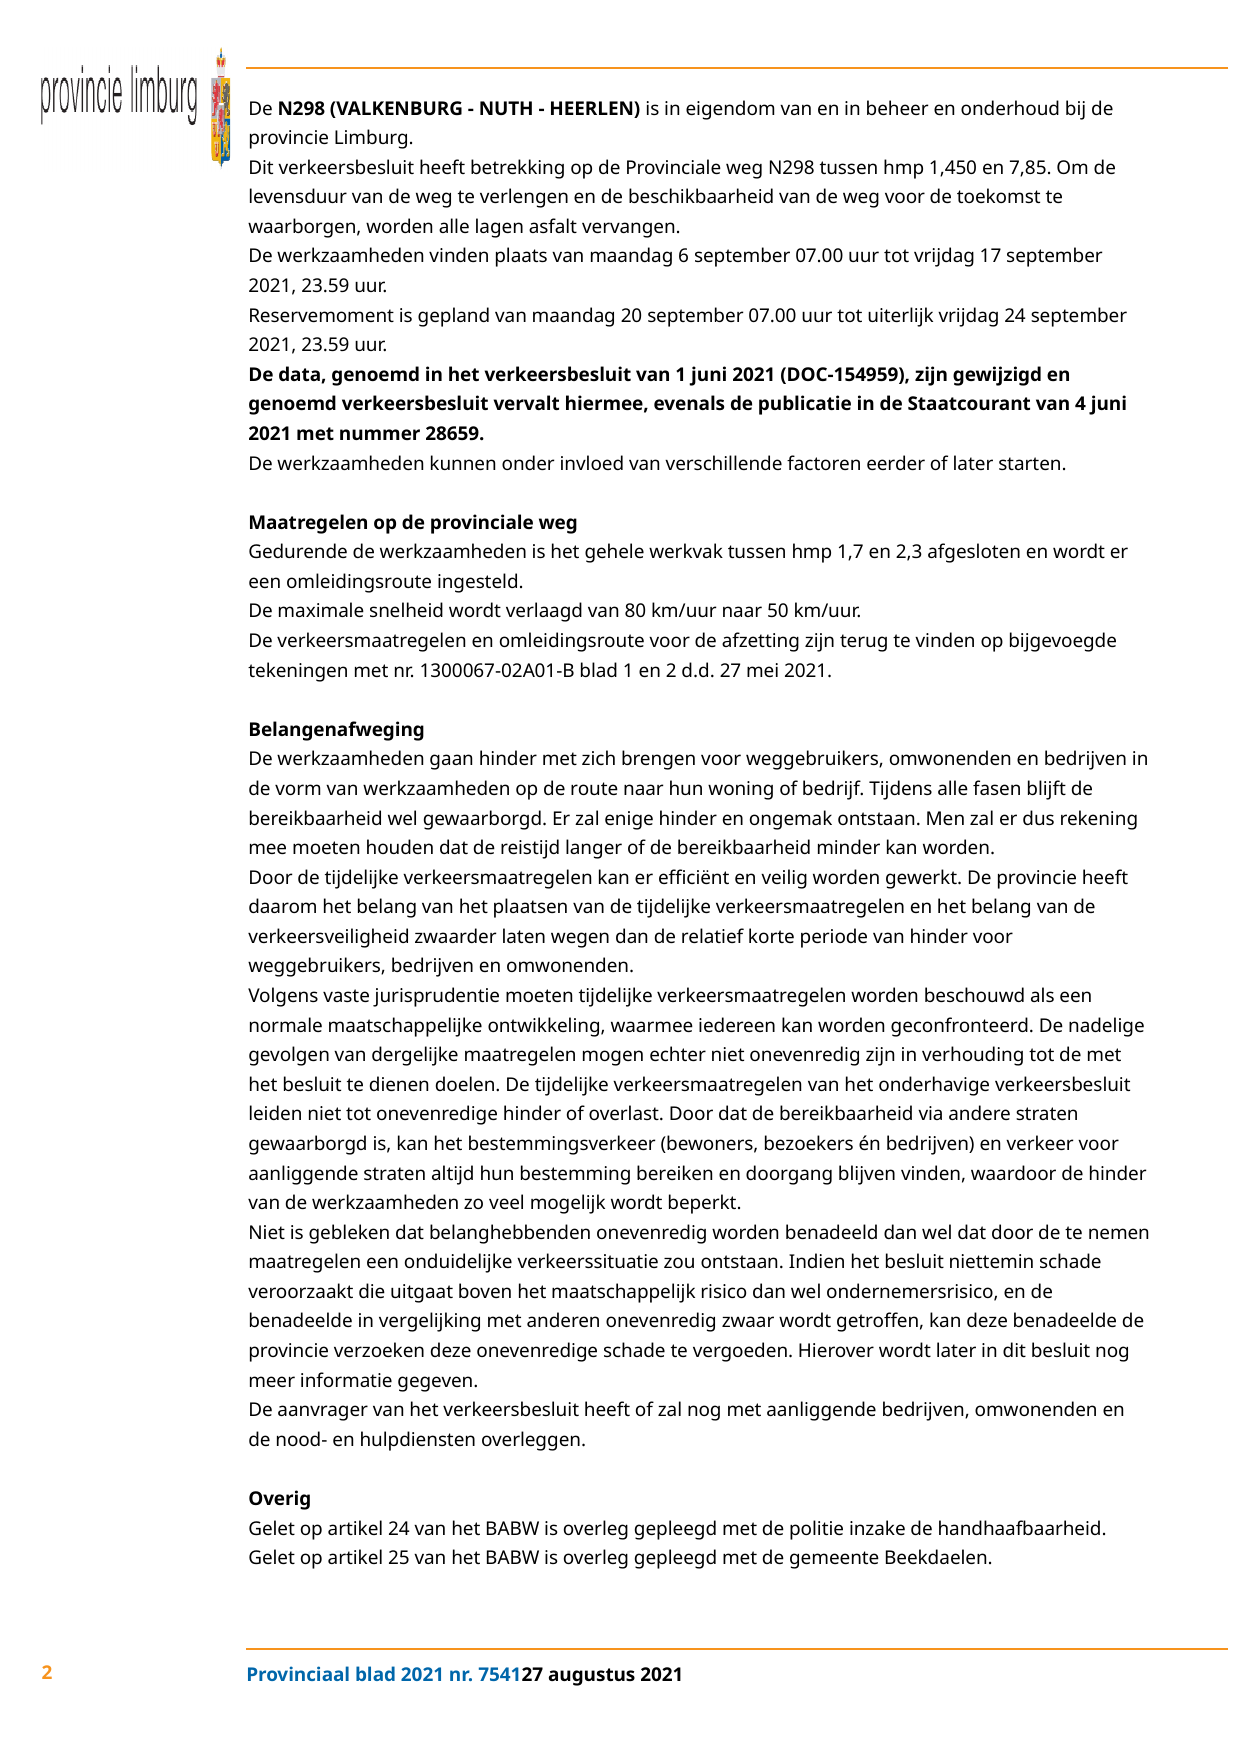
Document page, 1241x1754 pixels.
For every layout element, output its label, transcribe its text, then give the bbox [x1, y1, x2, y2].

text De werkzaamheden vinden plaats van maandag 6 september 07.00 uur tot vrijdag 17 september 2021, 23.59 uur. [248, 243, 1152, 298]
text De werkzaamheden kunnen onder invloed van verschillende factoren eerder of later starten. [248, 450, 1152, 476]
text De aanvrager van het verkeersbesluit heeft of zal nog met aanliggende bedrijven, omwonenden en de nood- en hulpdiensten overleggen. [248, 1396, 1152, 1452]
text Gelet op artikel 24 van het BABW is overleg gepleegd met de politie inzake de handhaafbaarheid. [248, 1515, 1152, 1541]
text Niet is gebleken dat belanghebbenden onevenredig worden benadeeld dan wel dat door de te nemen maatregelen een onduidelijke verkeerssituatie zou ontstaan. Indien het besluit niettemin schade veroorzaakt die uitgaat boven het maatschappelijk risico dan wel ondernemersrisico, en de benadeelde in vergelijking met anderen onevenredig zwaar wordt getroffen, kan deze benadeelde de provincie verzoeken deze onevenredige schade te vergoeden. Hierover wordt later in dit besluit nog meer informatie gegeven. [248, 1219, 1152, 1393]
text De verkeersmaatregelen en omleidingsroute voor de afzetting zijn terug te vinden op bijgevoegde tekeningen met nr. 1300067-02A01-B blad 1 en 2 d.d. 27 mei 2021. [248, 627, 1152, 683]
text Gedurende de werkzaamheden is het gehele werkvak tussen hmp 1,7 en 2,3 afgesloten en wordt er een omleidingsroute ingesteld. [248, 538, 1152, 594]
text Volgens vaste jurisprudentie moeten tijdelijke verkeersmaatregelen worden beschouwd als een normale maatschappelijke ontwikkeling, waarmee iedereen kan worden geconfronteerd. De nadelige gevolgen van dergelijke maatregelen mogen echter niet onevenredig zijn in verhouding tot de met het besluit te dienen doelen. De tijdelijke verkeersmaatregelen van het onderhavige verkeersbesluit leiden niet tot onevenredige hinder of overlast. Door dat de bereikbaarheid via andere straten gewaarborgd is, kan het bestemmingsverkeer (bewoners, bezoekers én bedrijven) en verkeer voor aanliggende straten altijd hun bestemming bereiken en doorgang blijven vinden, waardoor de hinder van de werkzaamheden zo veel mogelijk wordt beperkt. [248, 982, 1152, 1215]
text Overig [248, 1485, 1152, 1511]
text De N298 (VALKENBURG - NUTH - HEERLEN) is in eigendom van en in beheer en onderhoud bij de provincie Limburg. [248, 95, 1152, 150]
picture [41, 47, 231, 172]
text De werkzaamheden gaan hinder met zich brengen voor weggebruikers, omwonenden en bedrijven in de vorm van werkzaamheden op de route naar hun woning of bedrijf. Tijdens alle fasen blijft de bereikbaarheid wel gewaarborgd. Er zal enige hinder en ongemak ontstaan. Men zal er dus rekening mee moeten houden dat de reistijd langer of de bereikbaarheid minder kan worden. [248, 746, 1152, 860]
text Maatregelen op de provinciale weg [248, 509, 1152, 535]
text De data, genoemd in het verkeersbesluit van 1 juni 2021 (DOC-154959), zijn gewijzigd en genoemd verkeersbesluit vervalt hiermee, evenals de publicatie in de Staatcourant van 4 juni 2021 met nummer 28659. [248, 361, 1152, 446]
text Gelet op artikel 25 van het BABW is overleg gepleegd met de gemeente Beekdaelen. [248, 1544, 1152, 1570]
text Belangenafweging [248, 716, 1152, 742]
text Door de tijdelijke verkeersmaatregelen kan er efficiënt en veilig worden gewerkt. De provincie heeft daarom het belang van het plaatsen van de tijdelijke verkeersmaatregelen en het belang van de verkeersveiligheid zwaarder laten wegen dan de relatief korte periode van hinder voor weggebruikers, bedrijven en omwonenden. [248, 864, 1152, 978]
text Reservemoment is gepland van maandag 20 september 07.00 uur tot uiterlijk vrijdag 24 september 2021, 23.59 uur. [248, 302, 1152, 357]
text Dit verkeersbesluit heeft betrekking op de Provinciale weg N298 tussen hmp 1,450 en 7,85. Om de levensduur van de weg te verlengen en de beschikbaarheid van de weg voor de toekomst te waarborgen, worden alle lagen asfalt vervangen. [248, 154, 1152, 239]
text De maximale snelheid wordt verlaagd van 80 km/uur naar 50 km/uur. [248, 598, 1152, 623]
